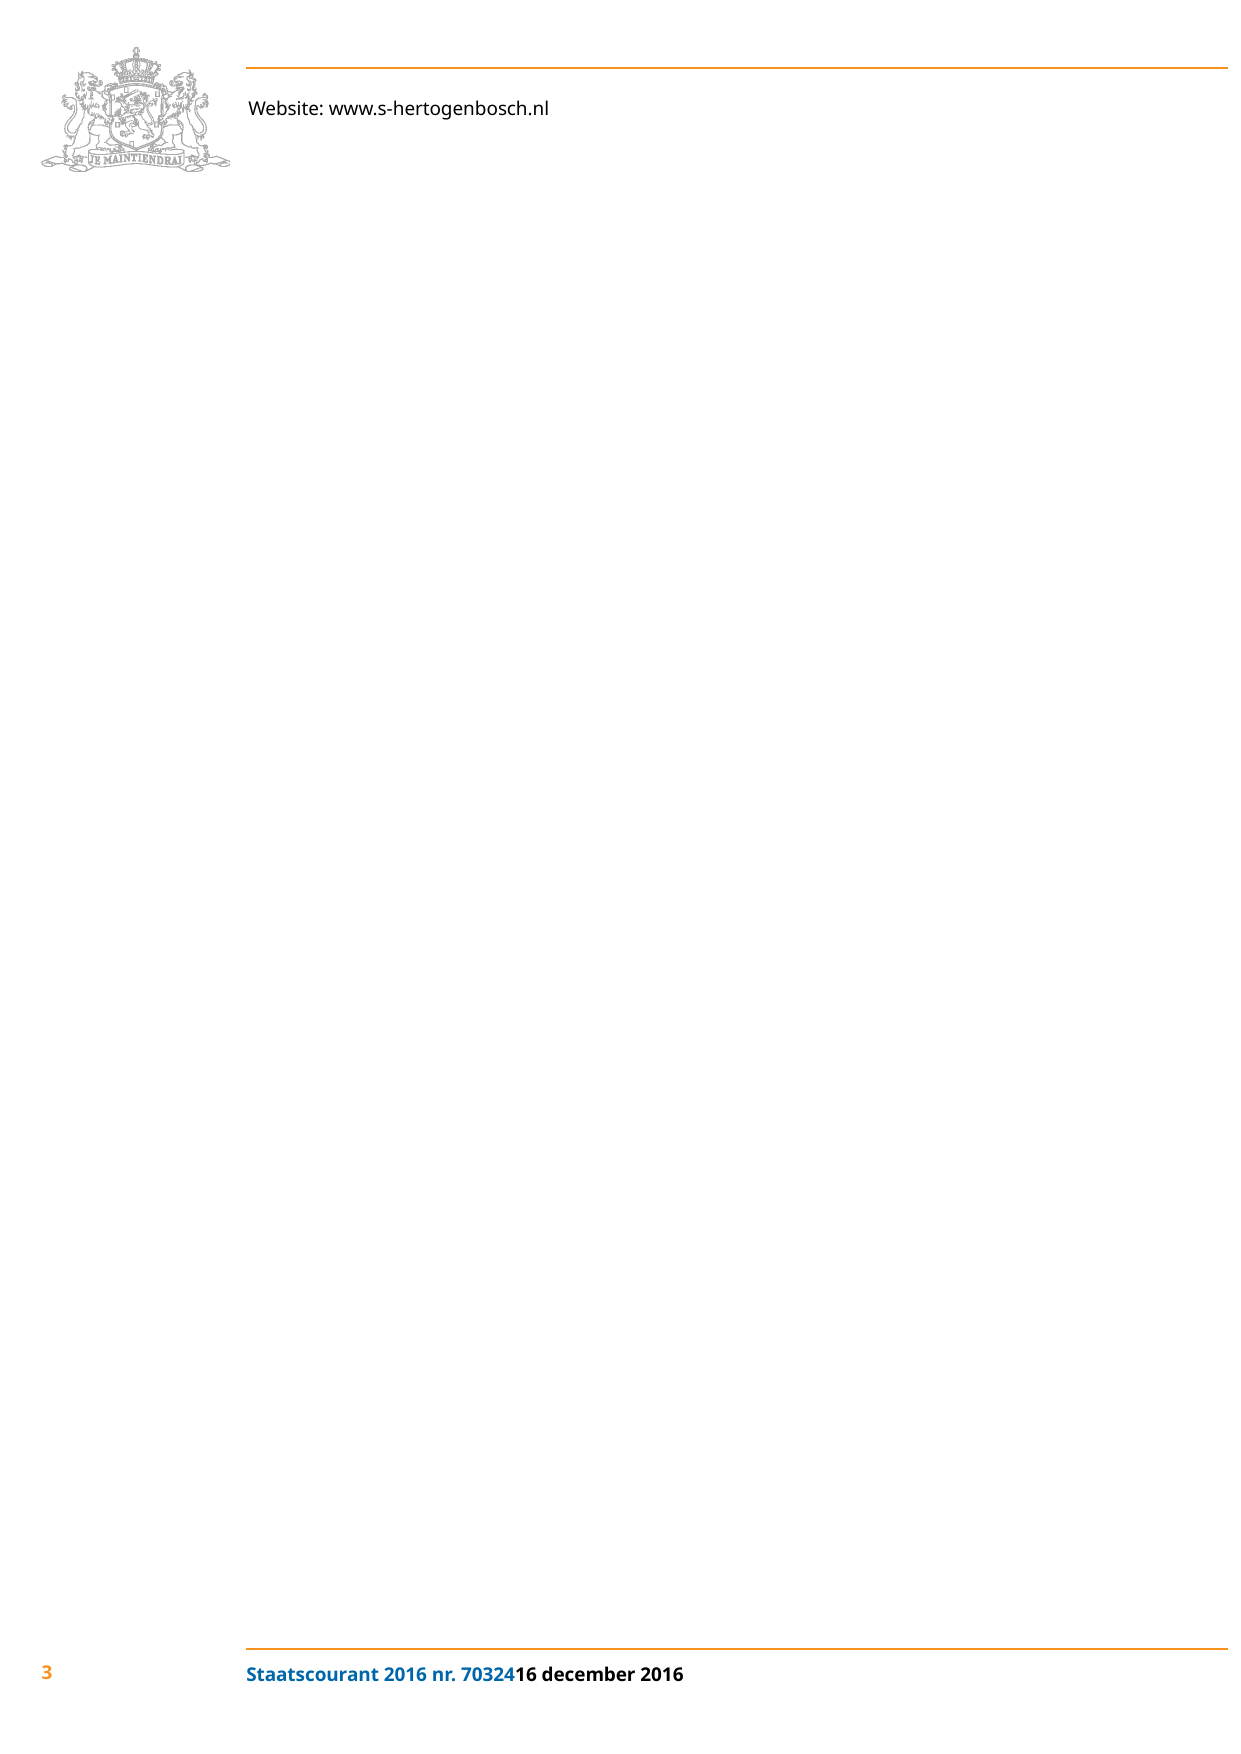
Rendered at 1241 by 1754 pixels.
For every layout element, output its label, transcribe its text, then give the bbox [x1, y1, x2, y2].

text Website: www.s-hertogenbosch.nl [248, 95, 1152, 121]
picture [41, 47, 231, 172]
